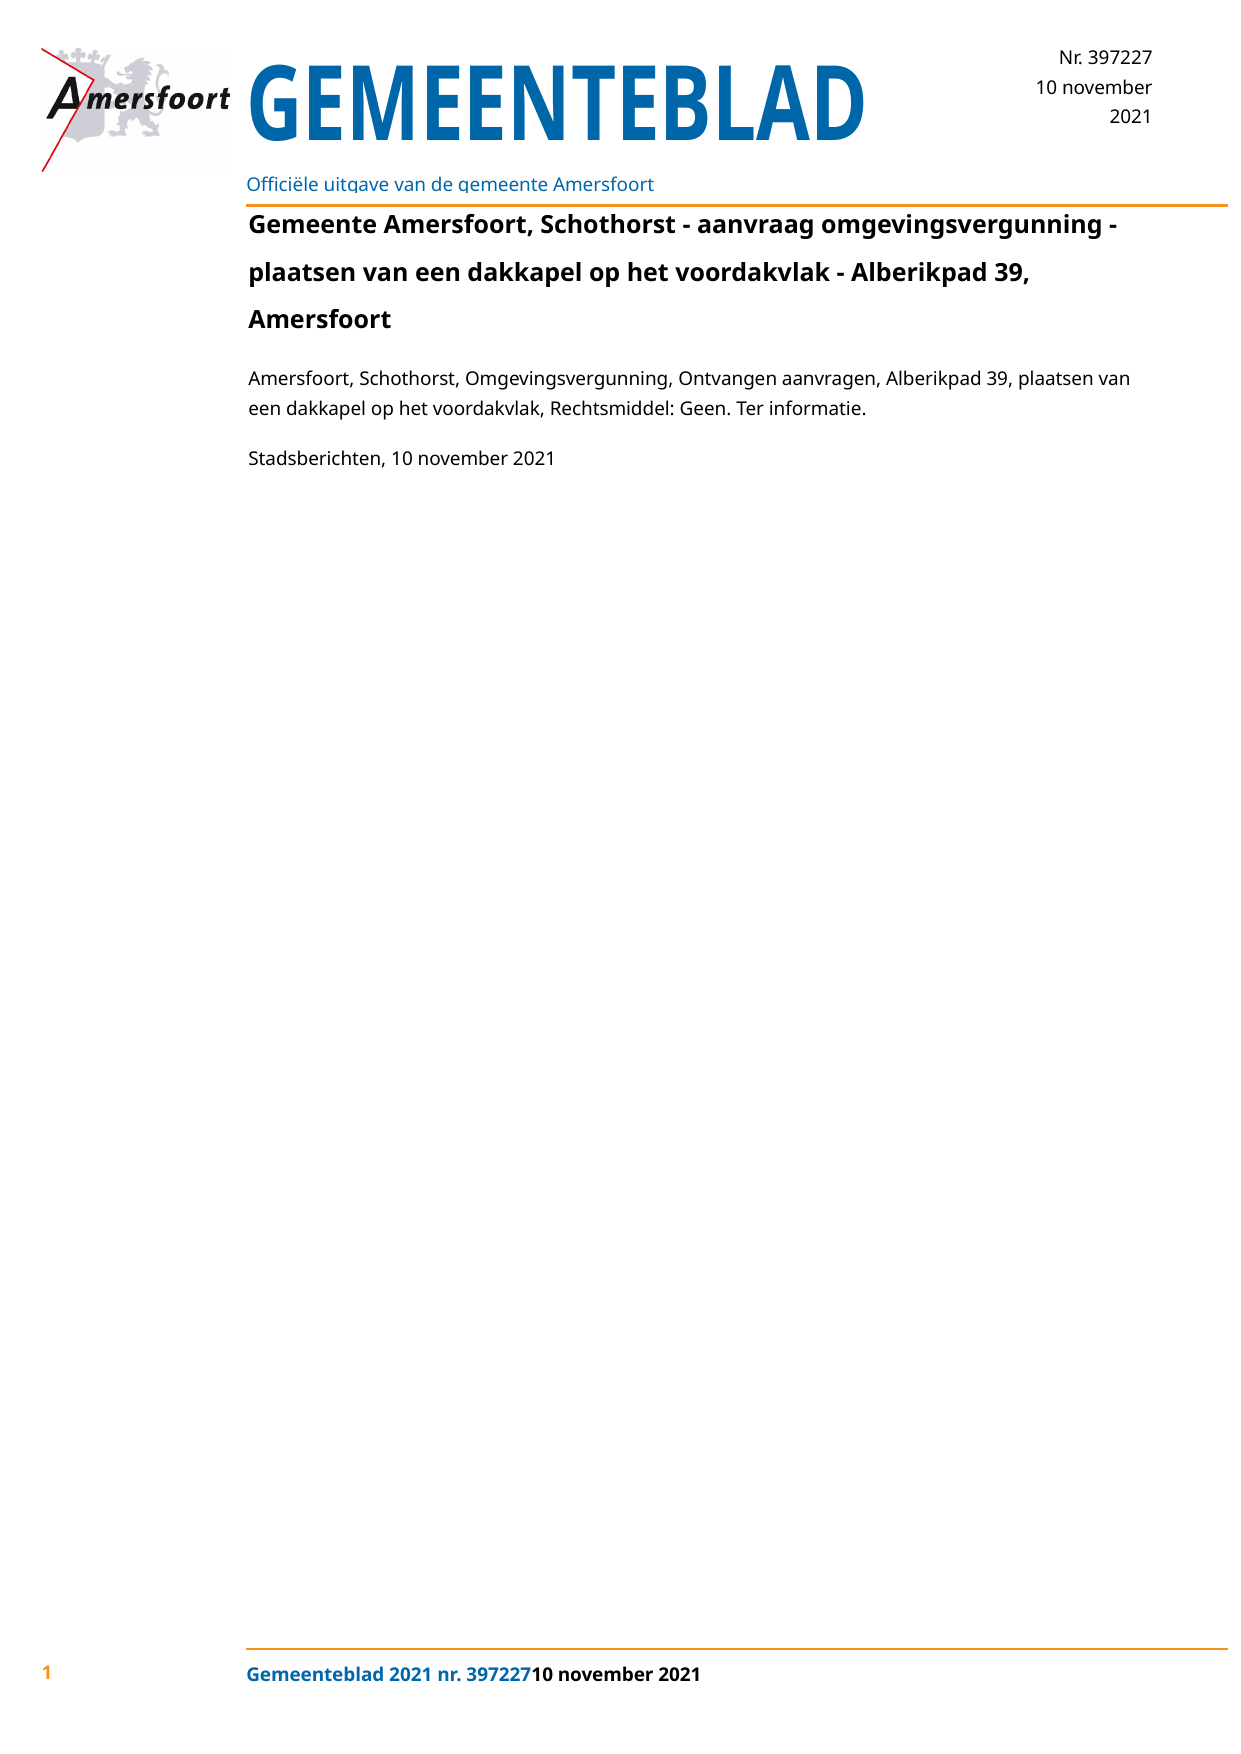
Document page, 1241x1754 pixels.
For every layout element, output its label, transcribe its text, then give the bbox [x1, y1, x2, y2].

text Gemeente Amersfoort, Schothorst - aanvraag omgevingsvergunning - plaatsen van een dakkapel op het voordakvlak - Alberikpad 39, Amersfoort [248, 207, 1152, 336]
picture [41, 47, 231, 172]
text Amersfoort, Schothorst, Omgevingsvergunning, Ontvangen aanvragen, Alberikpad 39, plaatsen van een dakkapel op het voordakvlak, Rechtsmiddel: Geen. Ter informatie. [248, 366, 1152, 421]
text Stadsberichten, 10 november 2021 [248, 446, 1152, 471]
